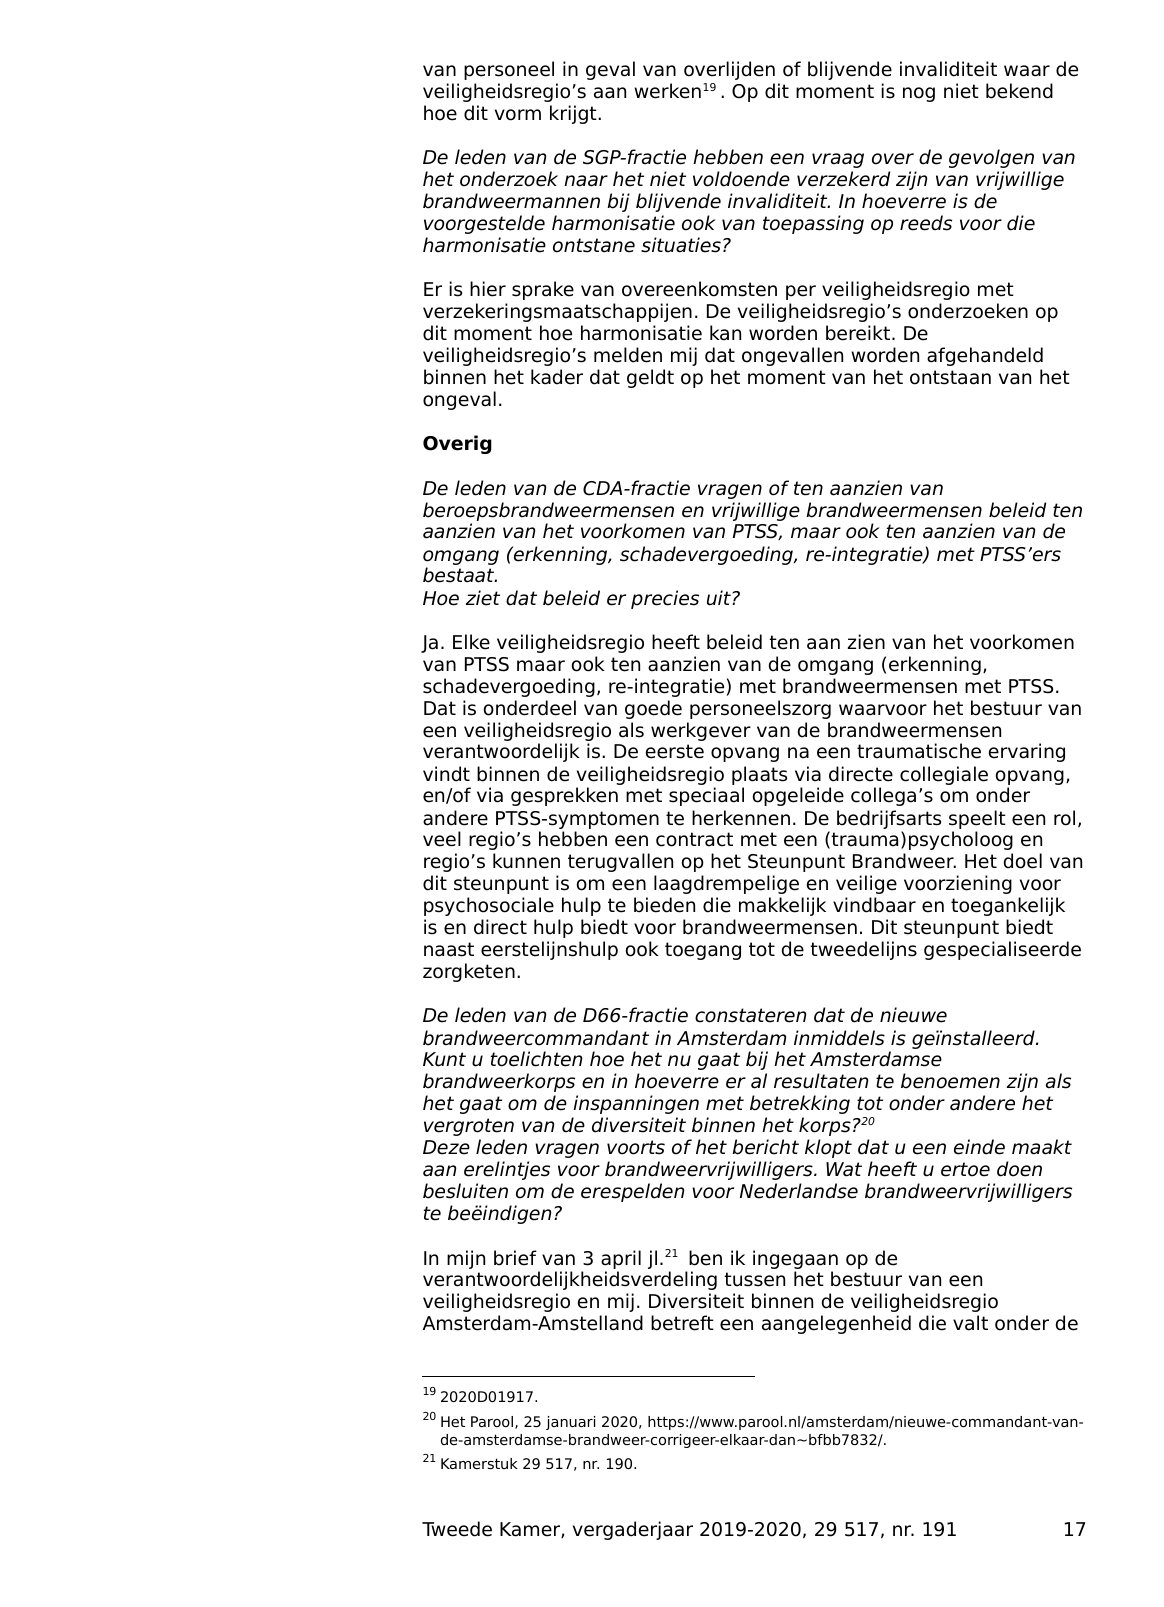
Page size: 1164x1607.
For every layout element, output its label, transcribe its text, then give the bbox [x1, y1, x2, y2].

text Ja. Elke veiligheidsregio heeft beleid ten aan zien van het voorkomen van PTSS maar ook ten aanzien van de omgang (erkenning, schadevergoeding, re-integratie) met brandweermensen met PTSS. Dat is onderdeel van goede personeelszorg waarvoor het bestuur van een veiligheidsregio als werkgever van de brandweermensen verantwoordelijk is. De eerste opvang na een traumatische ervaring vindt binnen de veiligheidsregio plaats via directe collegiale opvang, en/of via gesprekken met speciaal opgeleide collega’s om onder andere PTSS-symptomen te herkennen. De bedrijfsarts speelt een rol, veel regio’s hebben een contract met een (trauma)psycholoog en regio’s kunnen terugvallen op het Steunpunt Brandweer. Het doel van dit steunpunt is om een laagdrempelige en veilige voorziening voor psychosociale hulp te bieden die makkelijk vindbaar en toegankelijk is en direct hulp biedt voor brandweermensen. Dit steunpunt biedt naast eerstelijnshulp ook toegang tot de tweedelijns gespecialiseerde zorgketen. [422, 632, 1087, 983]
text 2020D01917. [422, 1385, 1087, 1407]
text van personeel in geval van overlijden of blijvende invaliditeit waar de veiligheidsregio’s aan werken. Op dit moment is nog niet bekend hoe dit vorm krijgt. [422, 59, 1087, 125]
text De leden van de SGP-fractie hebben een vraag over de gevolgen van het onderzoek naar het niet voldoende verzekerd zijn van vrijwillige brandweermannen bij blijvende invaliditeit. In hoeverre is de voorgestelde harmonisatie ook van toepassing op reeds voor die harmonisatie ontstane situaties? [422, 147, 1087, 257]
text Het Parool, 25 januari 2020, https://www.parool.nl/amsterdam/nieuwe-commandant-van-de-amsterdamse-brandweer-corrigeer-elkaar-dan~bfbb7832/. [422, 1410, 1087, 1449]
subtitle Overig [422, 433, 1087, 455]
text In mijn brief van 3 april jl. ben ik ingegaan op de verantwoordelijkheidsverdeling tussen het bestuur van een veiligheidsregio en mij. Diversiteit binnen de veiligheidsregio Amsterdam-Amstelland betreft een aangelegenheid die valt onder de [422, 1247, 1087, 1335]
text De leden van de D66-fractie constateren dat de nieuwe brandweercommandant in Amsterdam inmiddels is geïnstalleerd. Kunt u toelichten hoe het nu gaat bij het Amsterdamse brandweerkorps en in hoeverre er al resultaten te benoemen zijn als het gaat om de inspanningen met betrekking tot onder andere het vergroten van de diversiteit binnen het korps? [422, 1005, 1087, 1137]
text Hoe ziet dat beleid er precies uit? [422, 587, 1087, 609]
text De leden van de CDA-fractie vragen of ten aanzien van beroepsbrandweermensen en vrijwillige brandweermensen beleid ten aanzien van het voorkomen van PTSS, maar ook ten aanzien van de omgang (erkenning, schadevergoeding, re-integratie) met PTSS’ers bestaat. [422, 477, 1087, 587]
text Er is hier sprake van overeenkomsten per veiligheidsregio met verzekeringsmaatschappijen. De veiligheidsregio’s onderzoeken op dit moment hoe harmonisatie kan worden bereikt. De veiligheidsregio’s melden mij dat ongevallen worden afgehandeld binnen het kader dat geldt op het moment van het ontstaan van het ongeval. [422, 279, 1087, 411]
text Deze leden vragen voorts of het bericht klopt dat u een einde maakt aan erelintjes voor brandweervrijwilligers. Wat heeft u ertoe doen besluiten om de erespelden voor Nederlandse brandweervrijwilligers te beëindigen? [422, 1137, 1087, 1225]
text Kamerstuk 29 517, nr. 190. [422, 1452, 1087, 1474]
